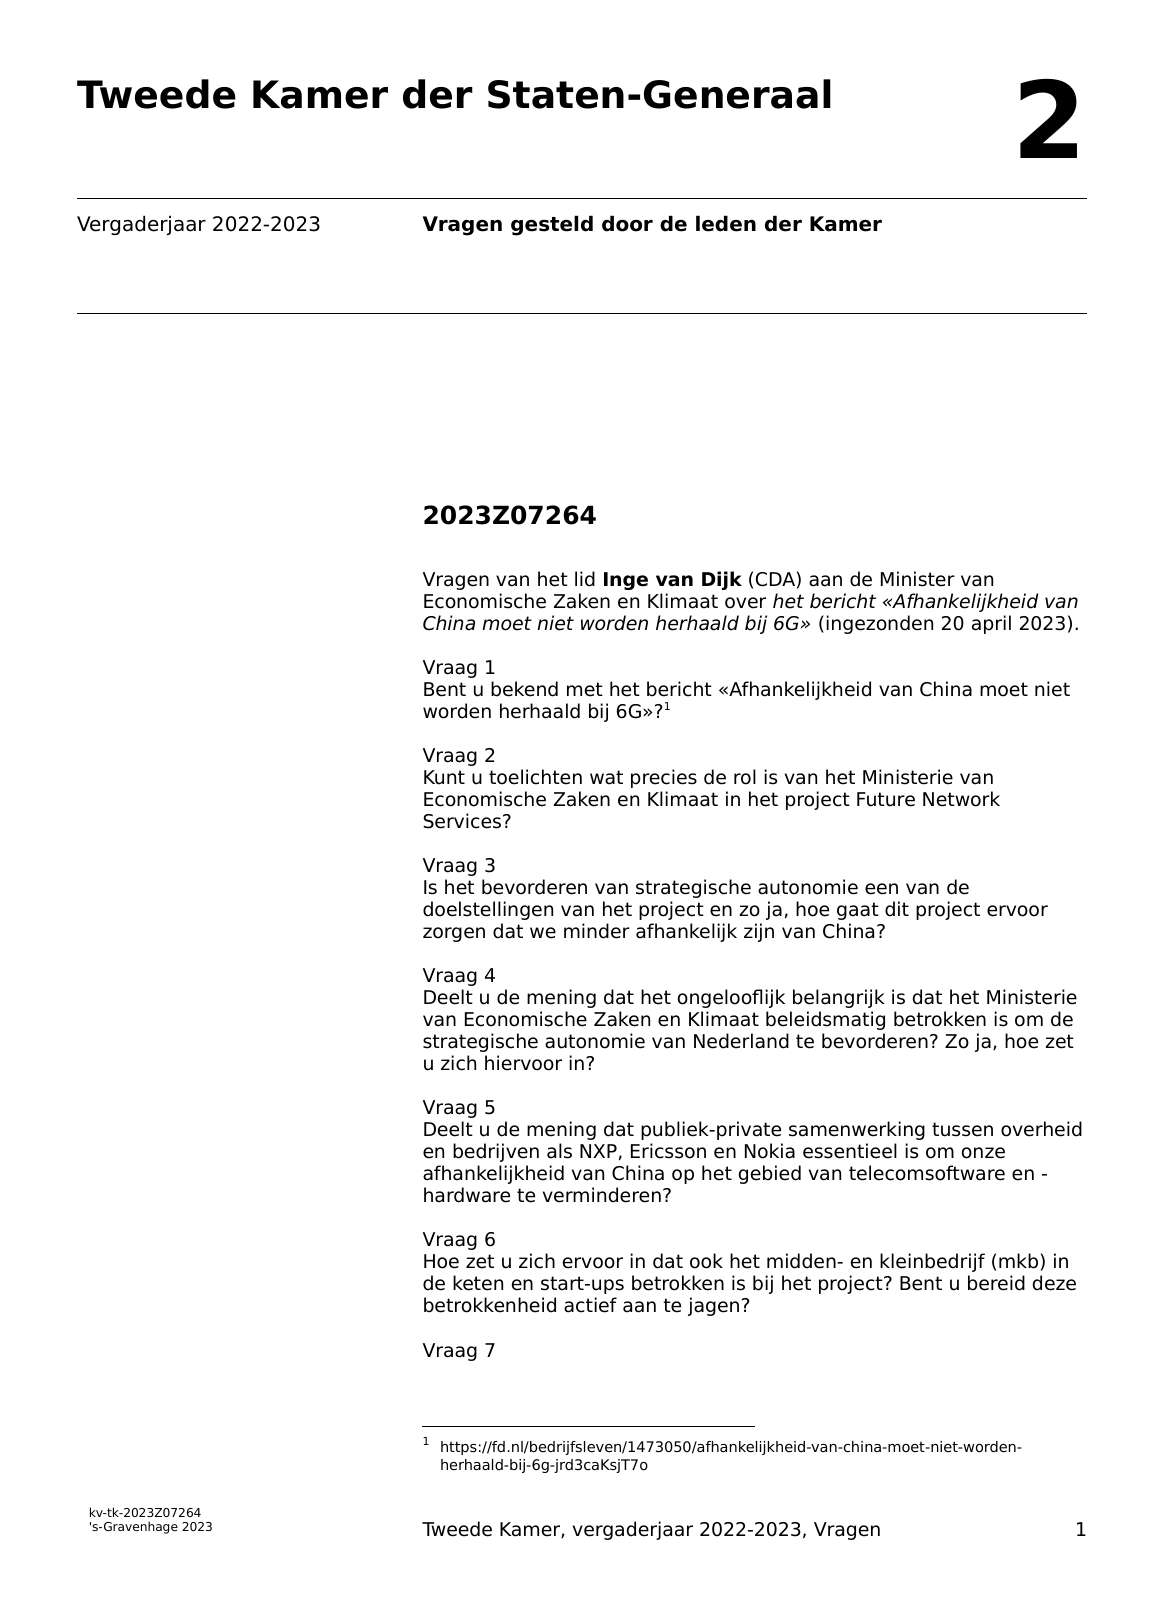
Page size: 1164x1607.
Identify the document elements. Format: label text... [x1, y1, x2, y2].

table_header Tweede Kamer der Staten-Generaal [77, 59, 886, 198]
text Vraag 6 [422, 1229, 1087, 1251]
text Vragen van het lid Inge van Dijk (CDA) aan de Minister van Economische Zaken en Klimaat over het bericht «Afhankelijkheid van China moet niet worden herhaald bij 6G» (ingezonden 20 april 2023). [422, 569, 1087, 635]
text Hoe zet u zich ervoor in dat ook het midden- en kleinbedrijf (mkb) in de keten en start-ups betrokken is bij het project? Bent u bereid deze betrokkenheid actief aan te jagen? [422, 1251, 1087, 1317]
text Is het bevorderen van strategische autonomie een van de doelstellingen van het project en zo ja, hoe gaat dit project ervoor zorgen dat we minder afhankelijk zijn van China? [422, 877, 1087, 943]
text 2023Z07264 [422, 501, 1087, 531]
text Vraag 2 [422, 745, 1087, 767]
text Deelt u de mening dat het ongelooflijk belangrijk is dat het Ministerie van Economische Zaken en Klimaat beleidsmatig betrokken is om de strategische autonomie van Nederland te bevorderen? Zo ja, hoe zet u zich hiervoor in? [422, 987, 1087, 1075]
table_cell Vragen gesteld door de leden der Kamer [422, 199, 1087, 313]
table_header 2 [886, 59, 1087, 198]
text Deelt u de mening dat publiek-private samenwerking tussen overheid en bedrijven als NXP, Ericsson en Nokia essentieel is om onze afhankelijkheid van China op het gebied van telecomsoftware en -hardware te verminderen? [422, 1119, 1087, 1207]
text kv-tk-2023Z07264 [88, 1506, 323, 1520]
text 's-Gravenhage 2023 [88, 1520, 323, 1534]
text Vraag 4 [422, 965, 1087, 987]
text Kunt u toelichten wat precies de rol is van het Ministerie van Economische Zaken en Klimaat in het project Future Network Services? [422, 767, 1087, 833]
text Vraag 3 [422, 855, 1087, 877]
table_cell Vergaderjaar 2022-2023 [77, 199, 422, 313]
text Vraag 7 [422, 1339, 1087, 1361]
text https://fd.nl/bedrijfsleven/1473050/afhankelijkheid-van-china-moet-niet-worden-herhaald-bij-6g-jrd3caKsjT7o [422, 1435, 1087, 1474]
text Vraag 1 [422, 657, 1087, 679]
text Vraag 5 [422, 1097, 1087, 1119]
text Bent u bekend met het bericht «Afhankelijkheid van China moet niet worden herhaald bij 6G»? [422, 679, 1087, 723]
